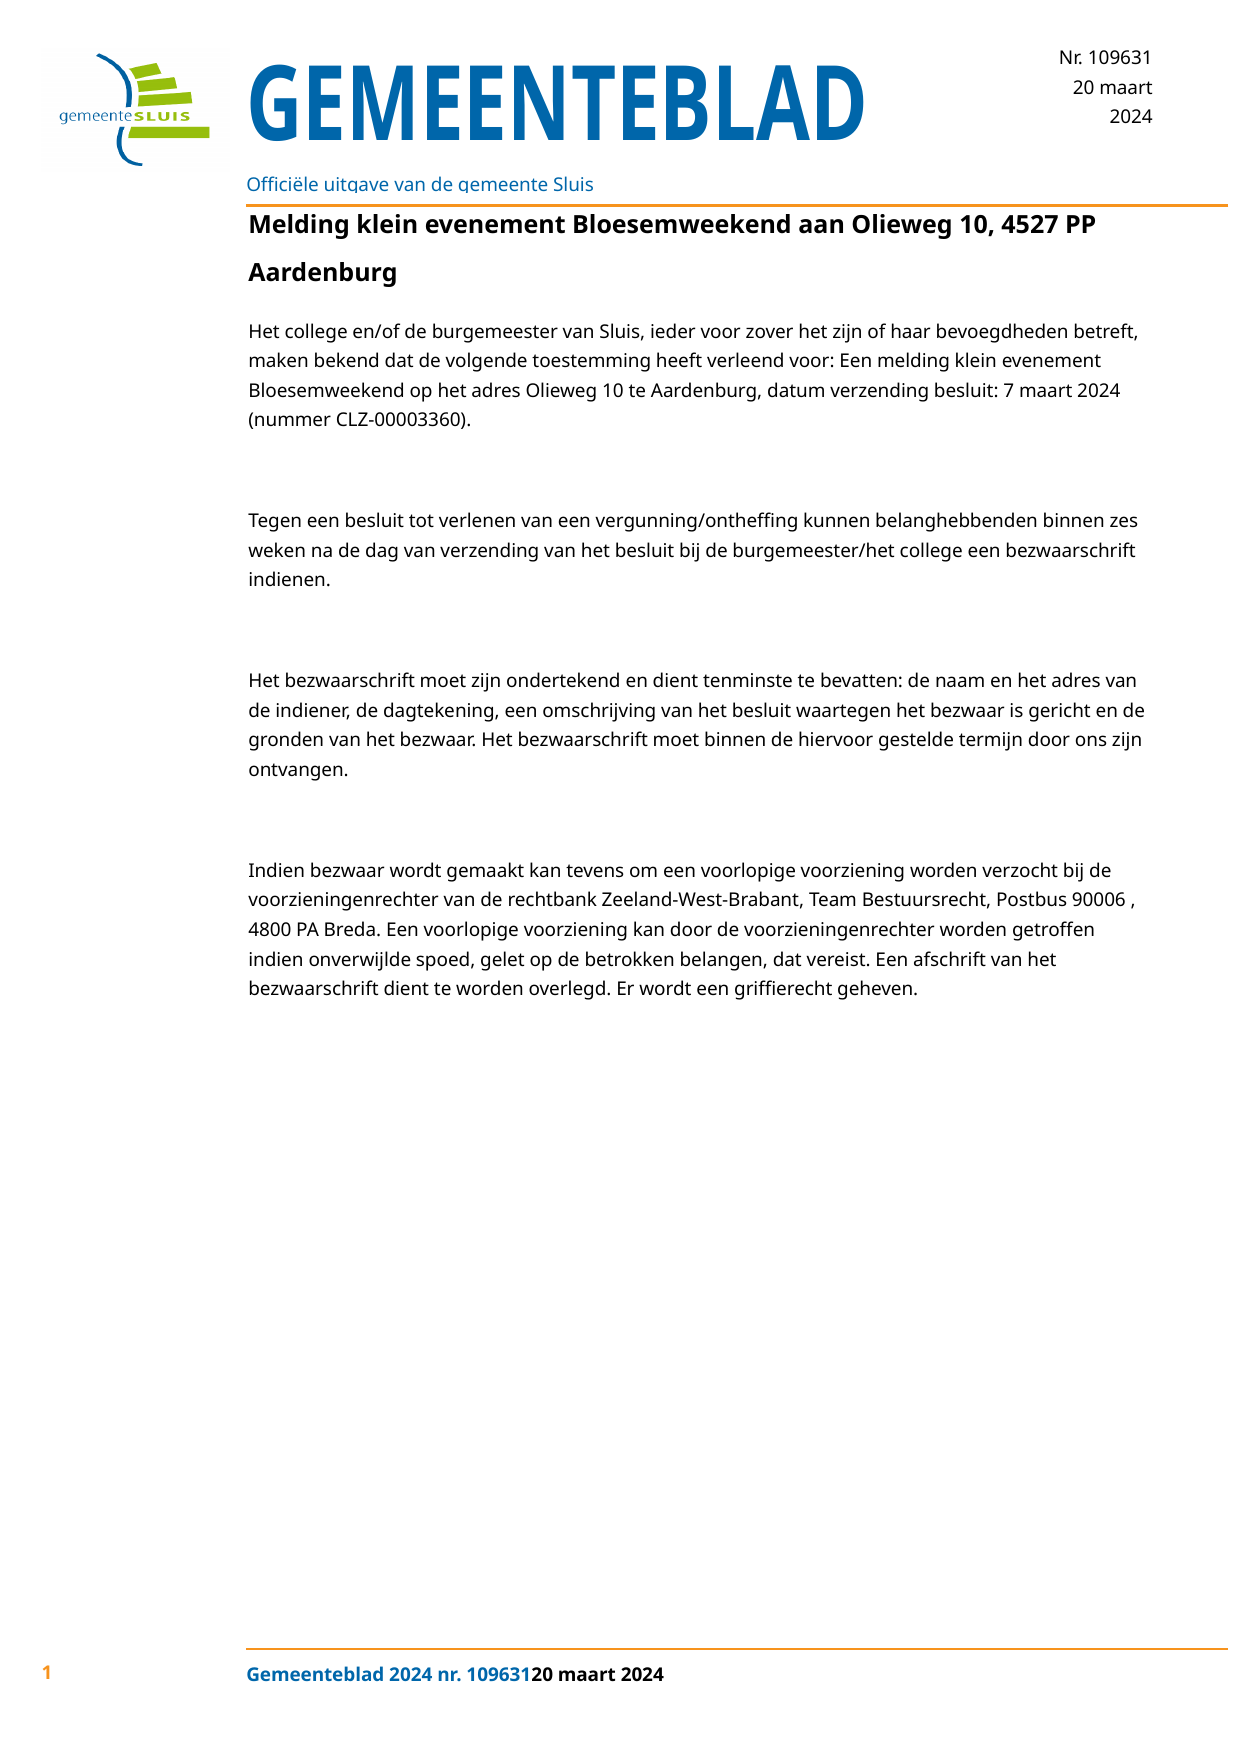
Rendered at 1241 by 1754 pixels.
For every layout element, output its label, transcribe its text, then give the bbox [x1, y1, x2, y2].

text Het college en/of de burgemeester van Sluis, ieder voor zover het zijn of haar bevoegdheden betreft, maken bekend dat de volgende toestemming heeft verleend voor: Een melding klein evenement Bloesemweekend op het adres Olieweg 10 te Aardenburg, datum verzending besluit: 7 maart 2024 (nummer CLZ-00003360). [248, 318, 1152, 432]
text Het bezwaarschrift moet zijn ondertekend en dient tenminste te bevatten: de naam en het adres van de indiener, de dagtekening, een omschrijving van het besluit waartegen het bezwaar is gericht en de gronden van het bezwaar. Het bezwaarschrift moet binnen de hiervoor gestelde termijn door ons zijn ontvangen. [248, 667, 1152, 782]
text Tegen een besluit tot verlenen van een vergunning/ontheffing kunnen belanghebbenden binnen zes weken na de dag van verzending van het besluit bij de burgemeester/het college een bezwaarschrift indienen. [248, 507, 1152, 592]
text Melding klein evenement Bloesemweekend aan Olieweg 10, 4527 PP Aardenburg [248, 207, 1152, 288]
picture [41, 47, 231, 172]
text Indien bezwaar wordt gemaakt kan tevens om een voorlopige voorziening worden verzocht bij de voorzieningenrechter van de rechtbank Zeeland-West-Brabant, Team Bestuursrecht, Postbus 90006 , 4800 PA Breda. Een voorlopige voorziening kan door de voorzieningenrechter worden getroffen indien onverwijlde spoed, gelet op de betrokken belangen, dat vereist. Een afschrift van het bezwaarschrift dient te worden overlegd. Er wordt een griffierecht geheven. [248, 857, 1152, 1001]
